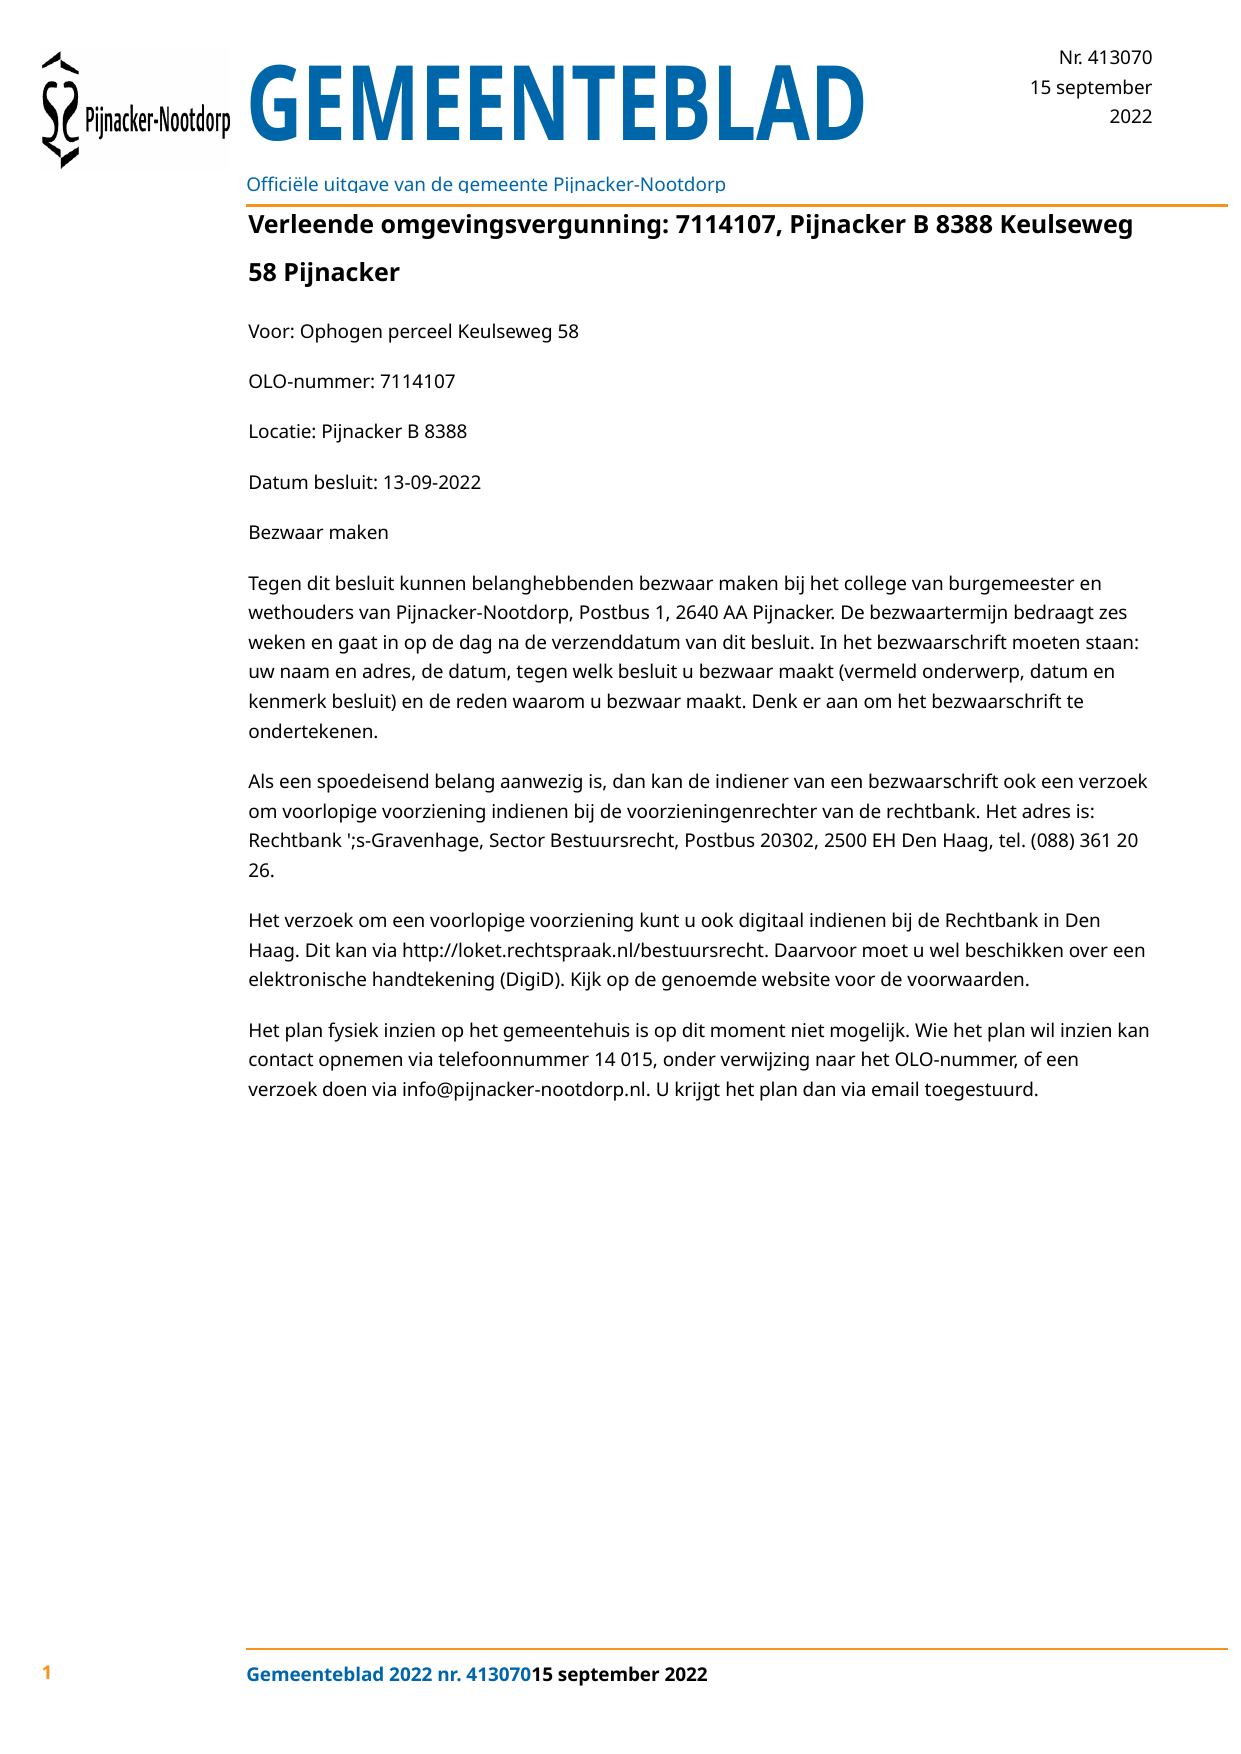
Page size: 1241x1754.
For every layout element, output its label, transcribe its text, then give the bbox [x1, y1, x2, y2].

text Tegen dit besluit kunnen belanghebbenden bezwaar maken bij het college van burgemeester en wethouders van Pijnacker-Nootdorp, Postbus 1, 2640 AA Pijnacker. De bezwaartermijn bedraagt zes weken en gaat in op de dag na de verzenddatum van dit besluit. In het bezwaarschrift moeten staan: uw naam en adres, de datum, tegen welk besluit u bezwaar maakt (vermeld onderwerp, datum en kenmerk besluit) en de reden waarom u bezwaar maakt. Denk er aan om het bezwaarschrift te ondertekenen. [248, 570, 1152, 744]
picture [41, 47, 231, 172]
text Als een spoedeisend belang aanwezig is, dan kan de indiener van een bezwaarschrift ook een verzoek om voorlopige voorziening indienen bij de voorzieningenrechter van de rechtbank. Het adres is: Rechtbank ';s-Gravenhage, Sector Bestuursrecht, Postbus 20302, 2500 EH Den Haag, tel. (088) 361 20 26. [248, 768, 1152, 883]
text Voor: Ophogen perceel Keulseweg 58 [248, 318, 1152, 344]
text Het plan fysiek inzien op het gemeentehuis is op dit moment niet mogelijk. Wie het plan wil inzien kan contact opnemen via telefoonnummer 14 015, onder verwijzing naar het OLO-nummer, of een verzoek doen via info@pijnacker-nootdorp.nl. U krijgt het plan dan via email toegestuurd. [248, 1017, 1152, 1102]
text Verleende omgevingsvergunning: 7114107, Pijnacker B 8388 Keulseweg 58 Pijnacker [248, 207, 1152, 288]
text Locatie: Pijnacker B 8388 [248, 419, 1152, 444]
text OLO-nummer: 7114107 [248, 368, 1152, 394]
text Datum besluit: 13-09-2022 [248, 469, 1152, 495]
text Het verzoek om een voorlopige voorziening kunt u ook digitaal indienen bij de Rechtbank in Den Haag. Dit kan via http://loket.rechtspraak.nl/bestuursrecht. Daarvoor moet u wel beschikken over een elektronische handtekening (DigiD). Kijk op de genoemde website voor de voorwaarden. [248, 907, 1152, 992]
text Bezwaar maken [248, 519, 1152, 545]
